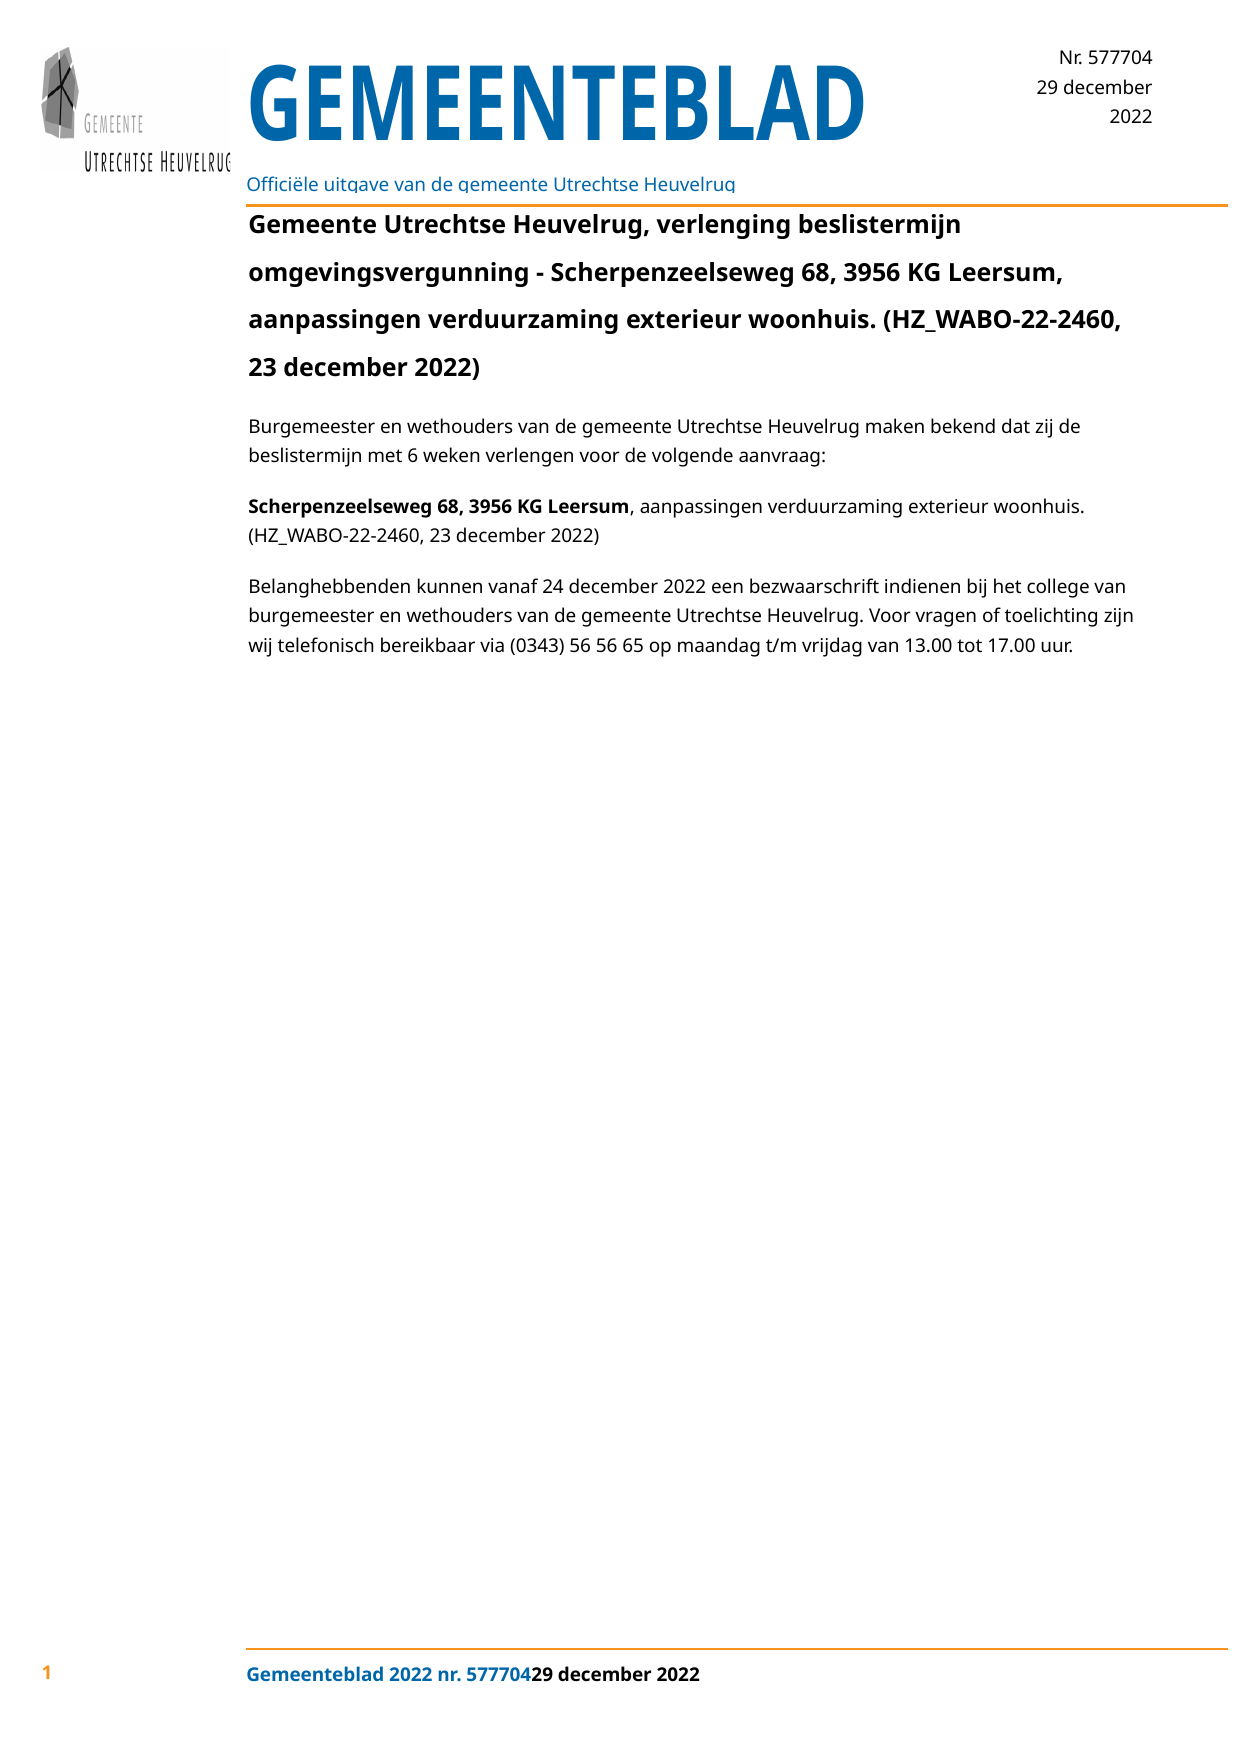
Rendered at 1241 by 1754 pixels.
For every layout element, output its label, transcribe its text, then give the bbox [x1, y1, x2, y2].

picture [41, 47, 231, 172]
text Burgemeester en wethouders van de gemeente Utrechtse Heuvelrug maken bekend dat zij de beslistermijn met 6 weken verlengen voor de volgende aanvraag: [248, 413, 1152, 468]
text Gemeente Utrechtse Heuvelrug, verlenging beslistermijn omgevingsvergunning - Scherpenzeelseweg 68, 3956 KG Leersum, aanpassingen verduurzaming exterieur woonhuis. (HZ_WABO-22-2460, 23 december 2022) [248, 207, 1152, 384]
text Belanghebbenden kunnen vanaf 24 december 2022 een bezwaarschrift indienen bij het college van burgemeester en wethouders van de gemeente Utrechtse Heuvelrug. Voor vragen of toelichting zijn wij telefonisch bereikbaar via (0343) 56 56 65 op maandag t/m vrijdag van 13.00 tot 17.00 uur. [248, 573, 1152, 658]
text Scherpenzeelseweg 68, 3956 KG Leersum, aanpassingen verduurzaming exterieur woonhuis. (HZ_WABO-22-2460, 23 december 2022) [248, 493, 1152, 548]
